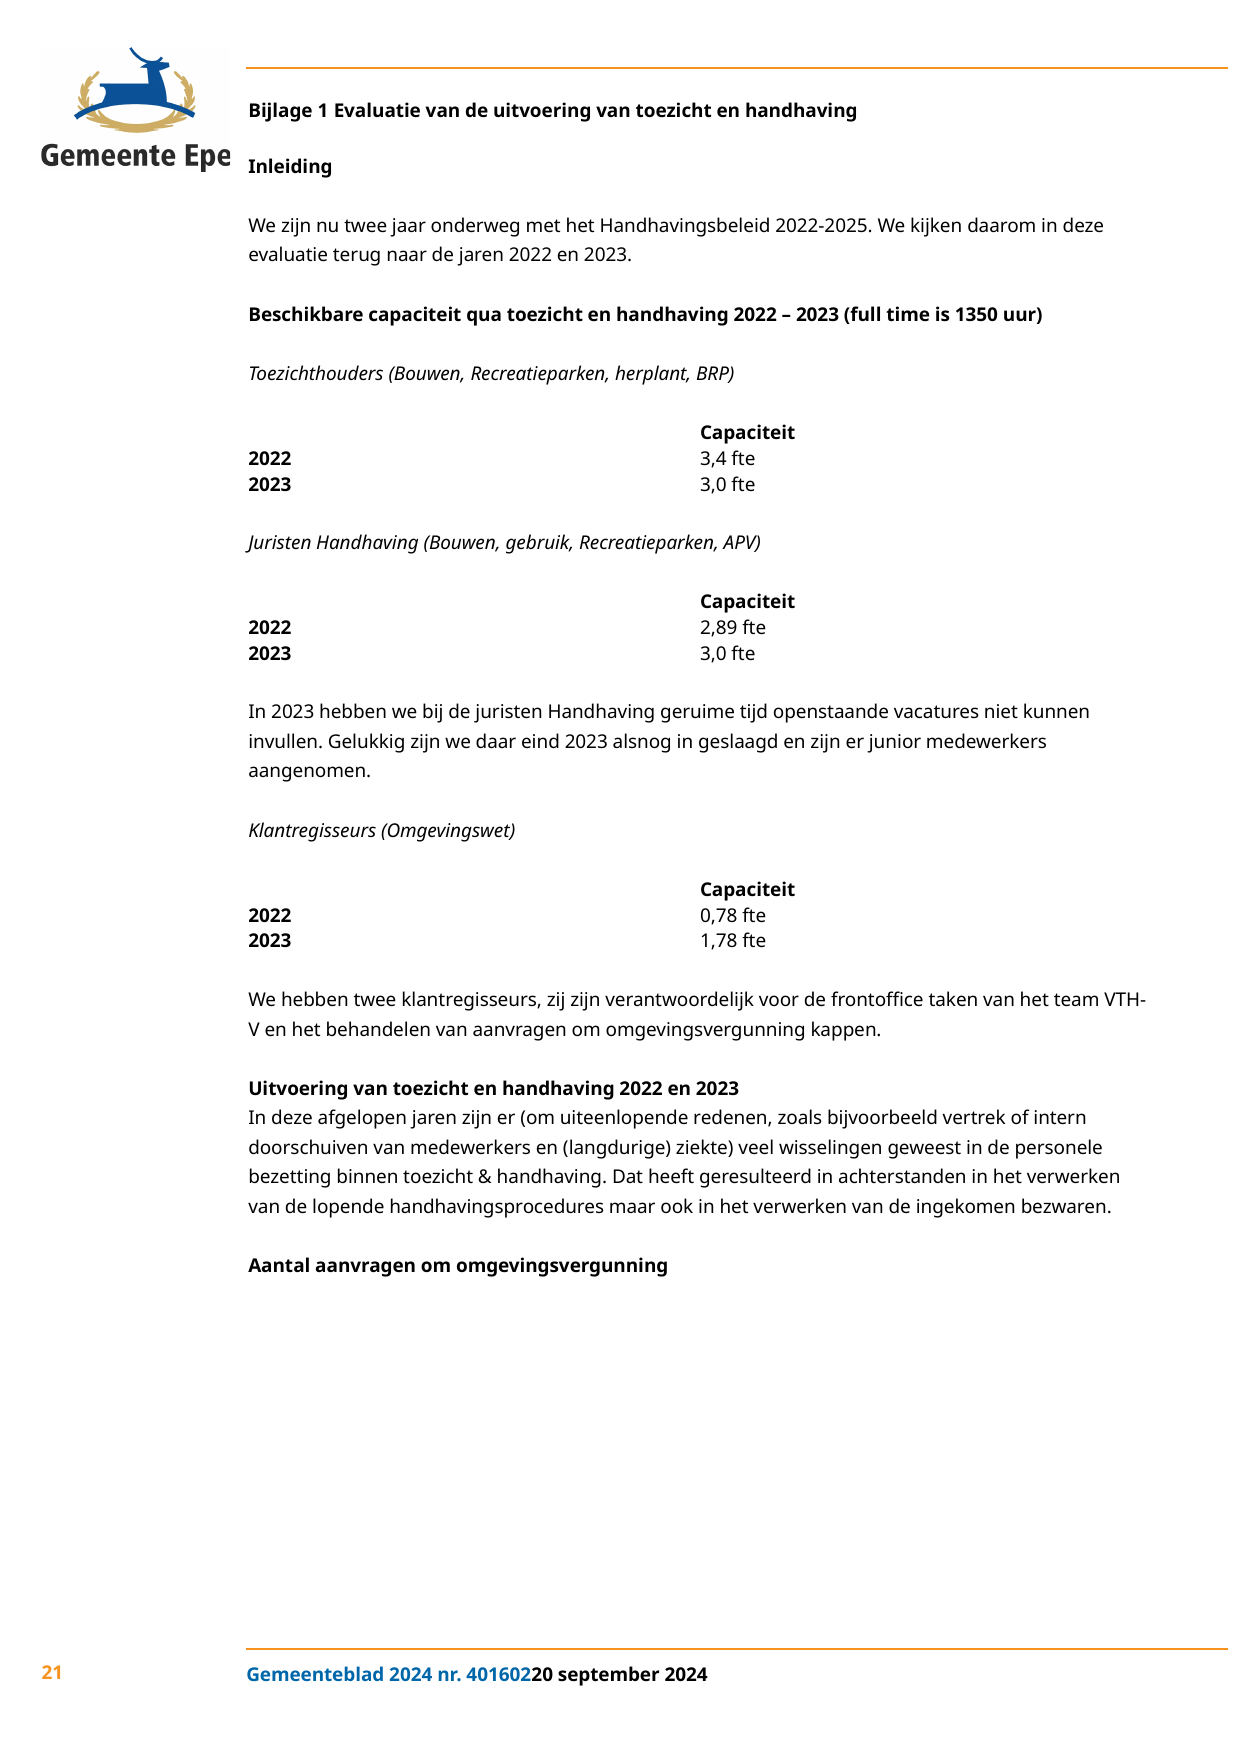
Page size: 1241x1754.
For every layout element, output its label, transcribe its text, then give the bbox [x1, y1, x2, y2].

table_cell 3,0 fte [700, 471, 1152, 496]
text Bijlage 1 Evaluatie van de uitvoering van toezicht en handhaving [248, 95, 1152, 123]
table_cell 0,78 fte [700, 902, 1152, 928]
text Inleiding [248, 153, 1152, 179]
text Juristen Handhaving (Bouwen, gebruik, Recreatieparken, APV) [248, 529, 1152, 555]
table_header [248, 419, 700, 445]
table_header Capaciteit [700, 876, 1152, 902]
text Klantregisseurs (Omgevingswet) [248, 817, 1152, 843]
table_cell 2022 [248, 445, 700, 471]
table_header Capaciteit [700, 419, 1152, 445]
text Beschikbare capaciteit qua toezicht en handhaving 2022 – 2023 (full time is 1350 uur) [248, 301, 1152, 327]
text Aantal aanvragen om omgevingsvergunning [248, 1252, 1152, 1278]
text Uitvoering van toezicht en handhaving 2022 en 2023 [248, 1075, 1152, 1101]
text In 2023 hebben we bij de juristen Handhaving geruime tijd openstaande vacatures niet kunnen invullen. Gelukkig zijn we daar eind 2023 alsnog in geslaagd en zijn er junior medewerkers aangenomen. [248, 698, 1152, 783]
text We zijn nu twee jaar onderweg met het Handhavingsbeleid 2022-2025. We kijken daarom in deze evaluatie terug naar de jaren 2022 en 2023. [248, 212, 1152, 267]
table_cell 2022 [248, 902, 700, 928]
picture [41, 47, 231, 172]
text In deze afgelopen jaren zijn er (om uiteenlopende redenen, zoals bijvoorbeeld vertrek of intern doorschuiven van medewerkers en (langdurige) ziekte) veel wisselingen geweest in de personele bezetting binnen toezicht & handhaving. Dat heeft geresulteerd in achterstanden in het verwerken van de lopende handhavingsprocedures maar ook in het verwerken van de ingekomen bezwaren. [248, 1104, 1152, 1219]
table_header [248, 876, 700, 902]
table_cell 1,78 fte [700, 928, 1152, 953]
table_cell 3,4 fte [700, 445, 1152, 471]
table_cell 2023 [248, 640, 700, 666]
text We hebben twee klantregisseurs, zij zijn verantwoordelijk voor de frontoffice taken van het team VTH-V en het behandelen van aanvragen om omgevingsvergunning kappen. [248, 986, 1152, 1041]
table_cell 2023 [248, 471, 700, 496]
table_cell 2022 [248, 614, 700, 640]
table_header [248, 589, 700, 614]
table_cell 2,89 fte [700, 614, 1152, 640]
table_header Capaciteit [700, 589, 1152, 614]
table_cell 3,0 fte [700, 640, 1152, 666]
text Toezichthouders (Bouwen, Recreatieparken, herplant, BRP) [248, 360, 1152, 386]
table_cell 2023 [248, 928, 700, 953]
